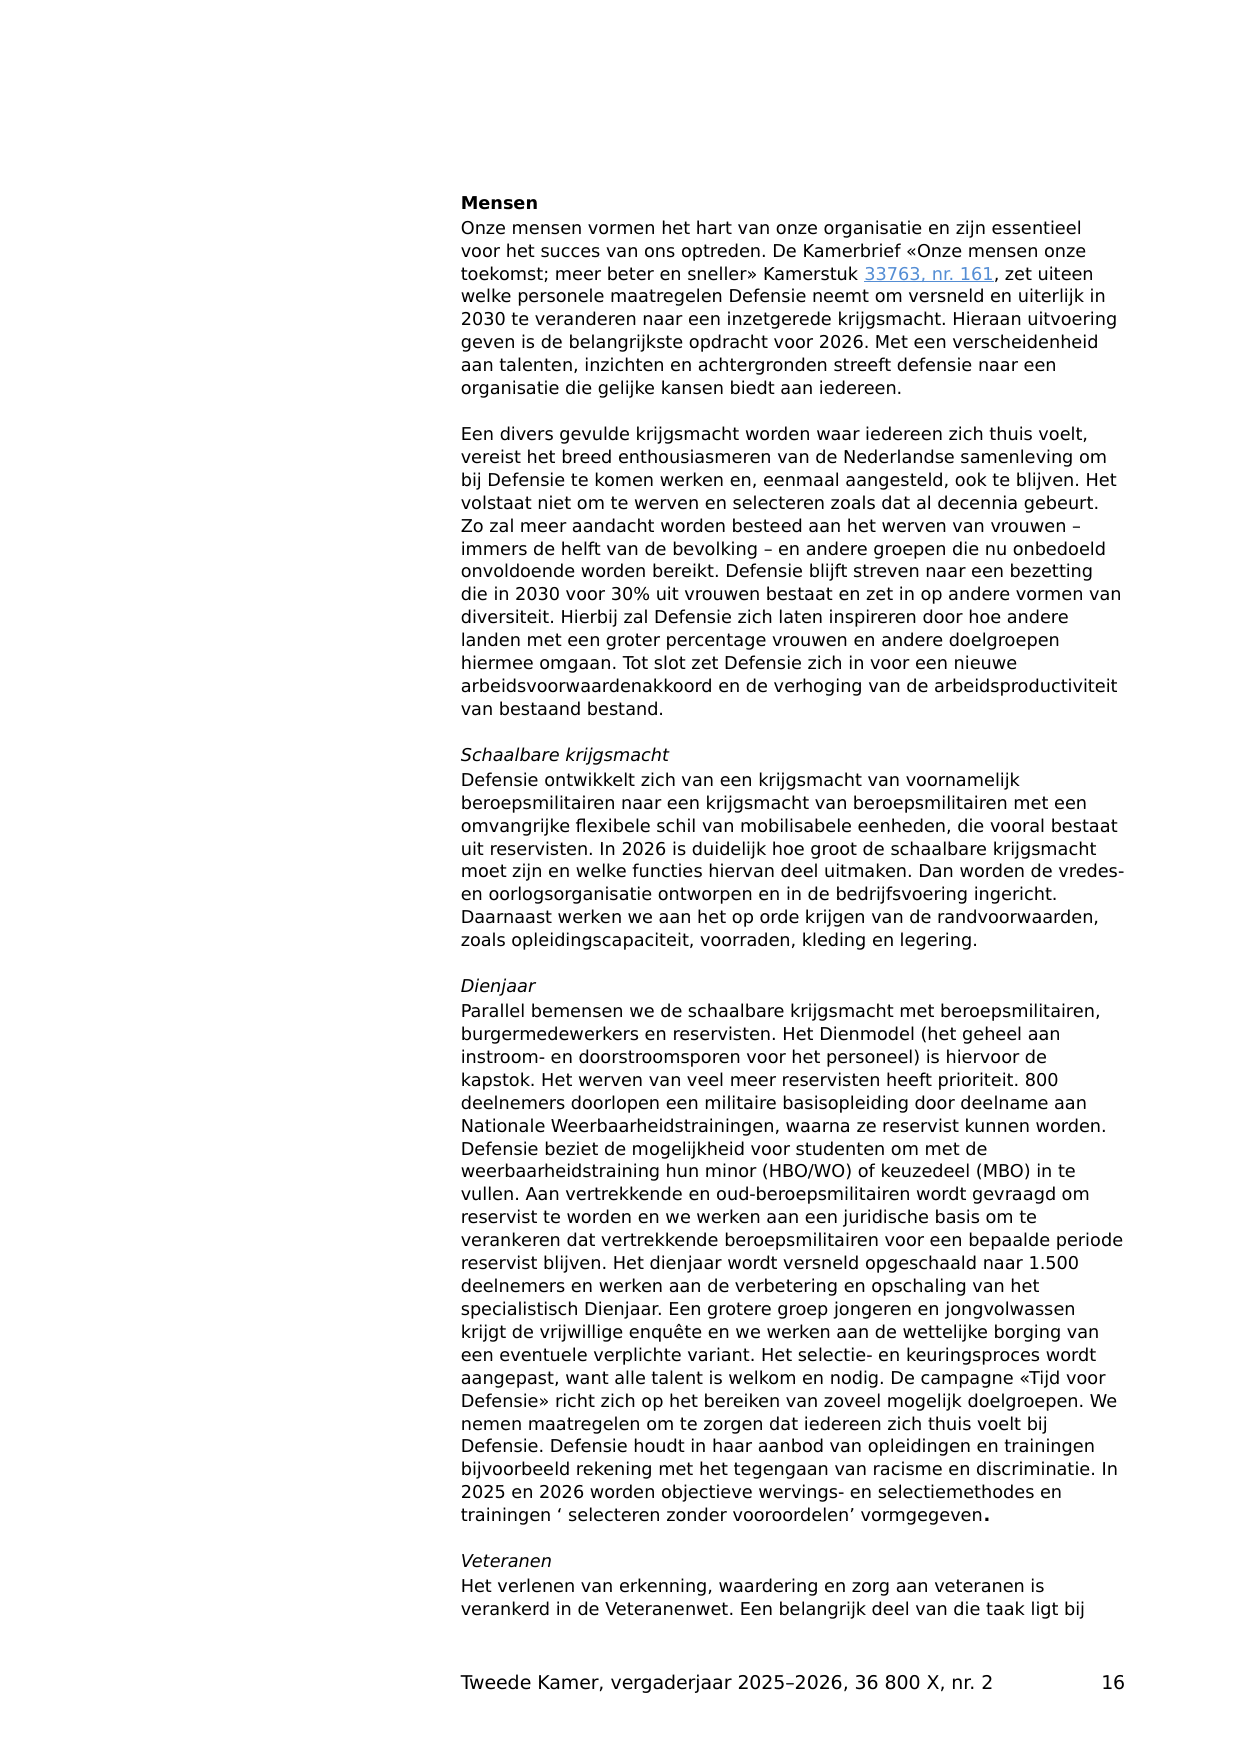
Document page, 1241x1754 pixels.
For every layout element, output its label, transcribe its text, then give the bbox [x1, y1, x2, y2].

text Schaalbare krijgsmacht [461, 743, 1125, 766]
text Het verlenen van erkenning, waardering en zorg aan veteranen is verankerd in de Veteranenwet. Een belangrijk deel van die taak ligt bij [461, 1574, 1125, 1620]
text Defensie ontwikkelt zich van een krijgsmacht van voornamelijk beroepsmilitairen naar een krijgsmacht van beroepsmilitairen met een omvangrijke flexibele schil van mobilisabele eenheden, die vooral bestaat uit reservisten. In 2026 is duidelijk hoe groot de schaalbare krijgsmacht moet zijn en welke functies hiervan deel uitmaken. Dan worden de vredes- en oorlogsorganisatie ontworpen en in de bedrijfsvoering ingericht. Daarnaast werken we aan het op orde krijgen van de randvoorwaarden, zoals opleidingscapaciteit, voorraden, kleding en legering. [461, 768, 1125, 951]
text Dienjaar [461, 974, 1125, 997]
text Veteranen [461, 1549, 1125, 1572]
text Parallel bemensen we de schaalbare krijgsmacht met beroepsmilitairen, burgermedewerkers en reservisten. Het Dienmodel (het geheel aan instroom- en doorstroomsporen voor het personeel) is hiervoor de kapstok. Het werven van veel meer reservisten heeft prioriteit. 800 deelnemers doorlopen een militaire basisopleiding door deelname aan Nationale Weerbaarheidstrainingen, waarna ze reservist kunnen worden. Defensie beziet de mogelijkheid voor studenten om met de weerbaarheidstraining hun minor (HBO/WO) of keuzedeel (MBO) in te vullen. Aan vertrekkende en oud-beroepsmilitairen wordt gevraagd om reservist te worden en we werken aan een juridische basis om te verankeren dat vertrekkende beroepsmilitairen voor een bepaalde periode reservist blijven. Het dienjaar wordt versneld opgeschaald naar 1.500 deelnemers en werken aan de verbetering en opschaling van het specialistisch Dienjaar. Een grotere groep jongeren en jongvolwassen krijgt de vrijwillige enquête en we werken aan de wettelijke borging van een eventuele verplichte variant. Het selectie- en keuringsproces wordt aangepast, want alle talent is welkom en nodig. De campagne «Tijd voor Defensie» richt zich op het bereiken van zoveel mogelijk doelgroepen. We nemen maatregelen om te zorgen dat iedereen zich thuis voelt bij Defensie. Defensie houdt in haar aanbod van opleidingen en trainingen bijvoorbeeld rekening met het tegengaan van racisme en discriminatie. In 2025 en 2026 worden objectieve wervings- en selectiemethodes en trainingen ‘ selecteren zonder vooroordelen’ vormgegeven. [461, 999, 1125, 1526]
text Onze mensen vormen het hart van onze organisatie en zijn essentieel voor het succes van ons optreden. De Kamerbrief «Onze mensen onze toekomst; meer beter en sneller» Kamerstuk 33763, nr. 161, zet uiteen welke personele maatregelen Defensie neemt om versneld en uiterlijk in 2030 te veranderen naar een inzetgerede krijgsmacht. Hieraan uitvoering geven is de belangrijkste opdracht voor 2026. Met een verscheidenheid aan talenten, inzichten en achtergronden streeft defensie naar een organisatie die gelijke kansen biedt aan iedereen. [461, 216, 1125, 399]
text Een divers gevulde krijgsmacht worden waar iedereen zich thuis voelt, vereist het breed enthousiasmeren van de Nederlandse samenleving om bij Defensie te komen werken en, eenmaal aangesteld, ook te blijven. Het volstaat niet om te werven en selecteren zoals dat al decennia gebeurt. Zo zal meer aandacht worden besteed aan het werven van vrouwen – immers de helft van de bevolking – en andere groepen die nu onbedoeld onvoldoende worden bereikt. Defensie blijft streven naar een bezetting die in 2030 voor 30% uit vrouwen bestaat en zet in op andere vormen van diversiteit. Hierbij zal Defensie zich laten inspireren door hoe andere landen met een groter percentage vrouwen en andere doelgroepen hiermee omgaan. Tot slot zet Defensie zich in voor een nieuwe arbeidsvoorwaardenakkoord en de verhoging van de arbeidsproductiviteit van bestaand bestand. [461, 422, 1125, 720]
text Mensen [461, 191, 1125, 214]
